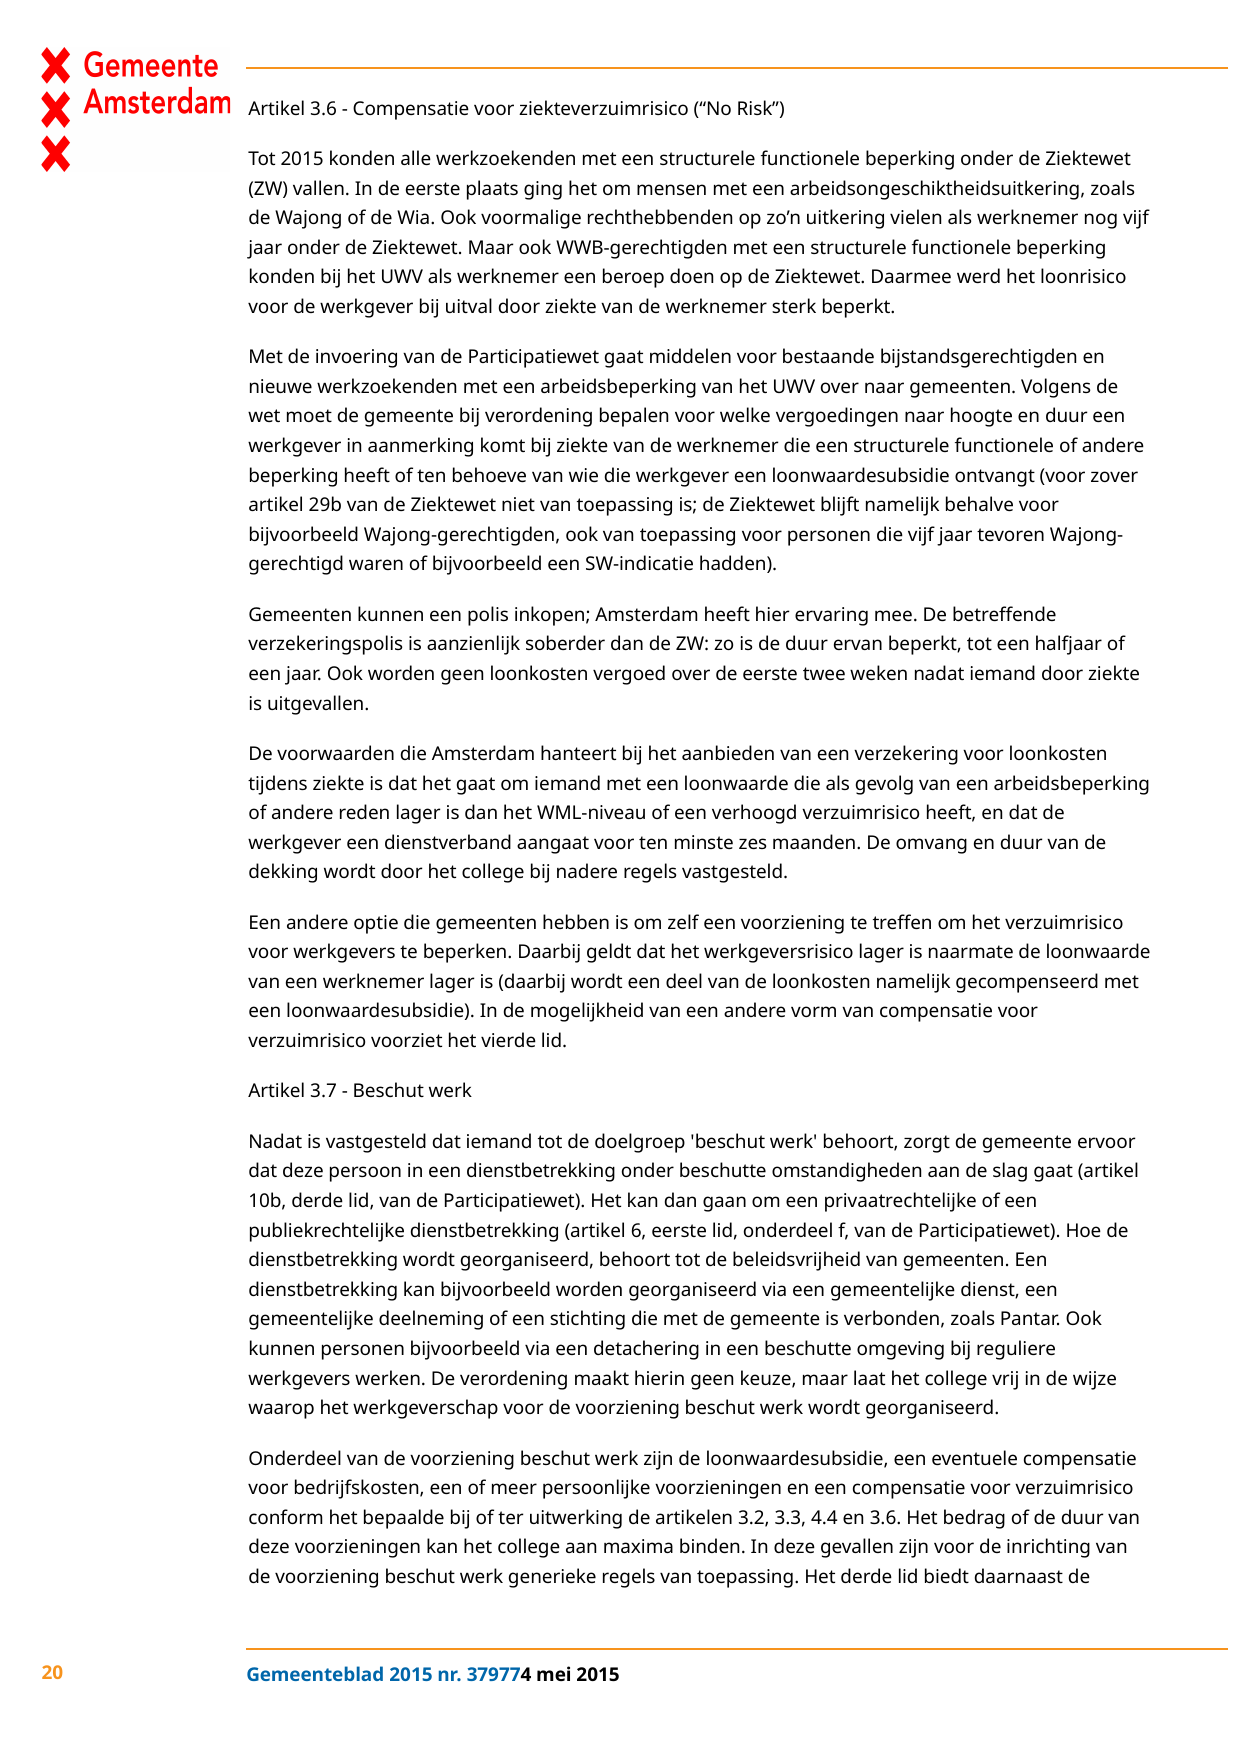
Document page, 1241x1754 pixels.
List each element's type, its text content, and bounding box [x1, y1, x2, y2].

text Artikel 3.7 - Beschut werk [248, 1078, 1152, 1103]
text Artikel 3.6 - Compensatie voor ziekteverzuimrisico (“No Risk”) [248, 95, 1152, 121]
text Een andere optie die gemeenten hebben is om zelf een voorziening te treffen om het verzuimrisico voor werkgevers te beperken. Daarbij geldt dat het werkgeversrisico lager is naarmate de loonwaarde van een werknemer lager is (daarbij wordt een deel van de loonkosten namelijk gecompenseerd met een loonwaardesubsidie). In de mogelijkheid van een andere vorm van compensatie voor verzuimrisico voorziet het vierde lid. [248, 909, 1152, 1053]
text De voorwaarden die Amsterdam hanteert bij het aanbieden van een verzekering voor loonkosten tijdens ziekte is dat het gaat om iemand met een loonwaarde die als gevolg van een arbeidsbeperking of andere reden lager is dan het WML-niveau of een verhoogd verzuimrisico heeft, en dat de werkgever een dienstverband aangaat voor ten minste zes maanden. De omvang en duur van de dekking wordt door het college bij nadere regels vastgesteld. [248, 740, 1152, 884]
text Met de invoering van de Participatiewet gaat middelen voor bestaande bijstandsgerechtigden en nieuwe werkzoekenden met een arbeidsbeperking van het UWV over naar gemeenten. Volgens de wet moet de gemeente bij verordening bepalen voor welke vergoedingen naar hoogte en duur een werkgever in aanmerking komt bij ziekte van de werknemer die een structurele functionele of andere beperking heeft of ten behoeve van wie die werkgever een loonwaardesubsidie ontvangt (voor zover artikel 29b van de Ziektewet niet van toepassing is; de Ziektewet blijft namelijk behalve voor bijvoorbeeld Wajong-gerechtigden, ook van toepassing voor personen die vijf jaar tevoren Wajong-gerechtigd waren of bijvoorbeeld een SW-indicatie hadden). [248, 343, 1152, 576]
text Tot 2015 konden alle werkzoekenden met een structurele functionele beperking onder de Ziektewet (ZW) vallen. In de eerste plaats ging het om mensen met een arbeidsongeschiktheidsuitkering, zoals de Wajong of de Wia. Ook voormalige rechthebbenden op zo’n uitkering vielen als werknemer nog vijf jaar onder de Ziektewet. Maar ook WWB-gerechtigden met een structurele functionele beperking konden bij het UWV als werknemer een beroep doen op de Ziektewet. Daarmee werd het loonrisico voor de werkgever bij uitval door ziekte van de werknemer sterk beperkt. [248, 145, 1152, 319]
text Gemeenten kunnen een polis inkopen; Amsterdam heeft hier ervaring mee. De betreffende verzekeringspolis is aanzienlijk soberder dan de ZW: zo is de duur ervan beperkt, tot een halfjaar of een jaar. Ook worden geen loonkosten vergoed over de eerste twee weken nadat iemand door ziekte is uitgevallen. [248, 601, 1152, 716]
text Nadat is vastgesteld dat iemand tot de doelgroep 'beschut werk' behoort, zorgt de gemeente ervoor dat deze persoon in een dienstbetrekking onder beschutte omstandigheden aan de slag gaat (artikel 10b, derde lid, van de Participatiewet). Het kan dan gaan om een privaatrechtelijke of een publiekrechtelijke dienstbetrekking (artikel 6, eerste lid, onderdeel f, van de Participatiewet). Hoe de dienstbetrekking wordt georganiseerd, behoort tot de beleidsvrijheid van gemeenten. Een dienstbetrekking kan bijvoorbeeld worden georganiseerd via een gemeentelijke dienst, een gemeentelijke deelneming of een stichting die met de gemeente is verbonden, zoals Pantar. Ook kunnen personen bijvoorbeeld via een detachering in een beschutte omgeving bij reguliere werkgevers werken. De verordening maakt hierin geen keuze, maar laat het college vrij in de wijze waarop het werkgeverschap voor de voorziening beschut werk wordt georganiseerd. [248, 1128, 1152, 1420]
text Onderdeel van de voorziening beschut werk zijn de loonwaardesubsidie, een eventuele compensatie voor bedrijfskosten, een of meer persoonlijke voorzieningen en een compensatie voor verzuimrisico conform het bepaalde bij of ter uitwerking de artikelen 3.2, 3.3, 4.4 en 3.6. Het bedrag of de duur van deze voorzieningen kan het college aan maxima binden. In deze gevallen zijn voor de inrichting van de voorziening beschut werk generieke regels van toepassing. Het derde lid biedt daarnaast de [248, 1445, 1152, 1589]
picture [41, 47, 231, 172]
